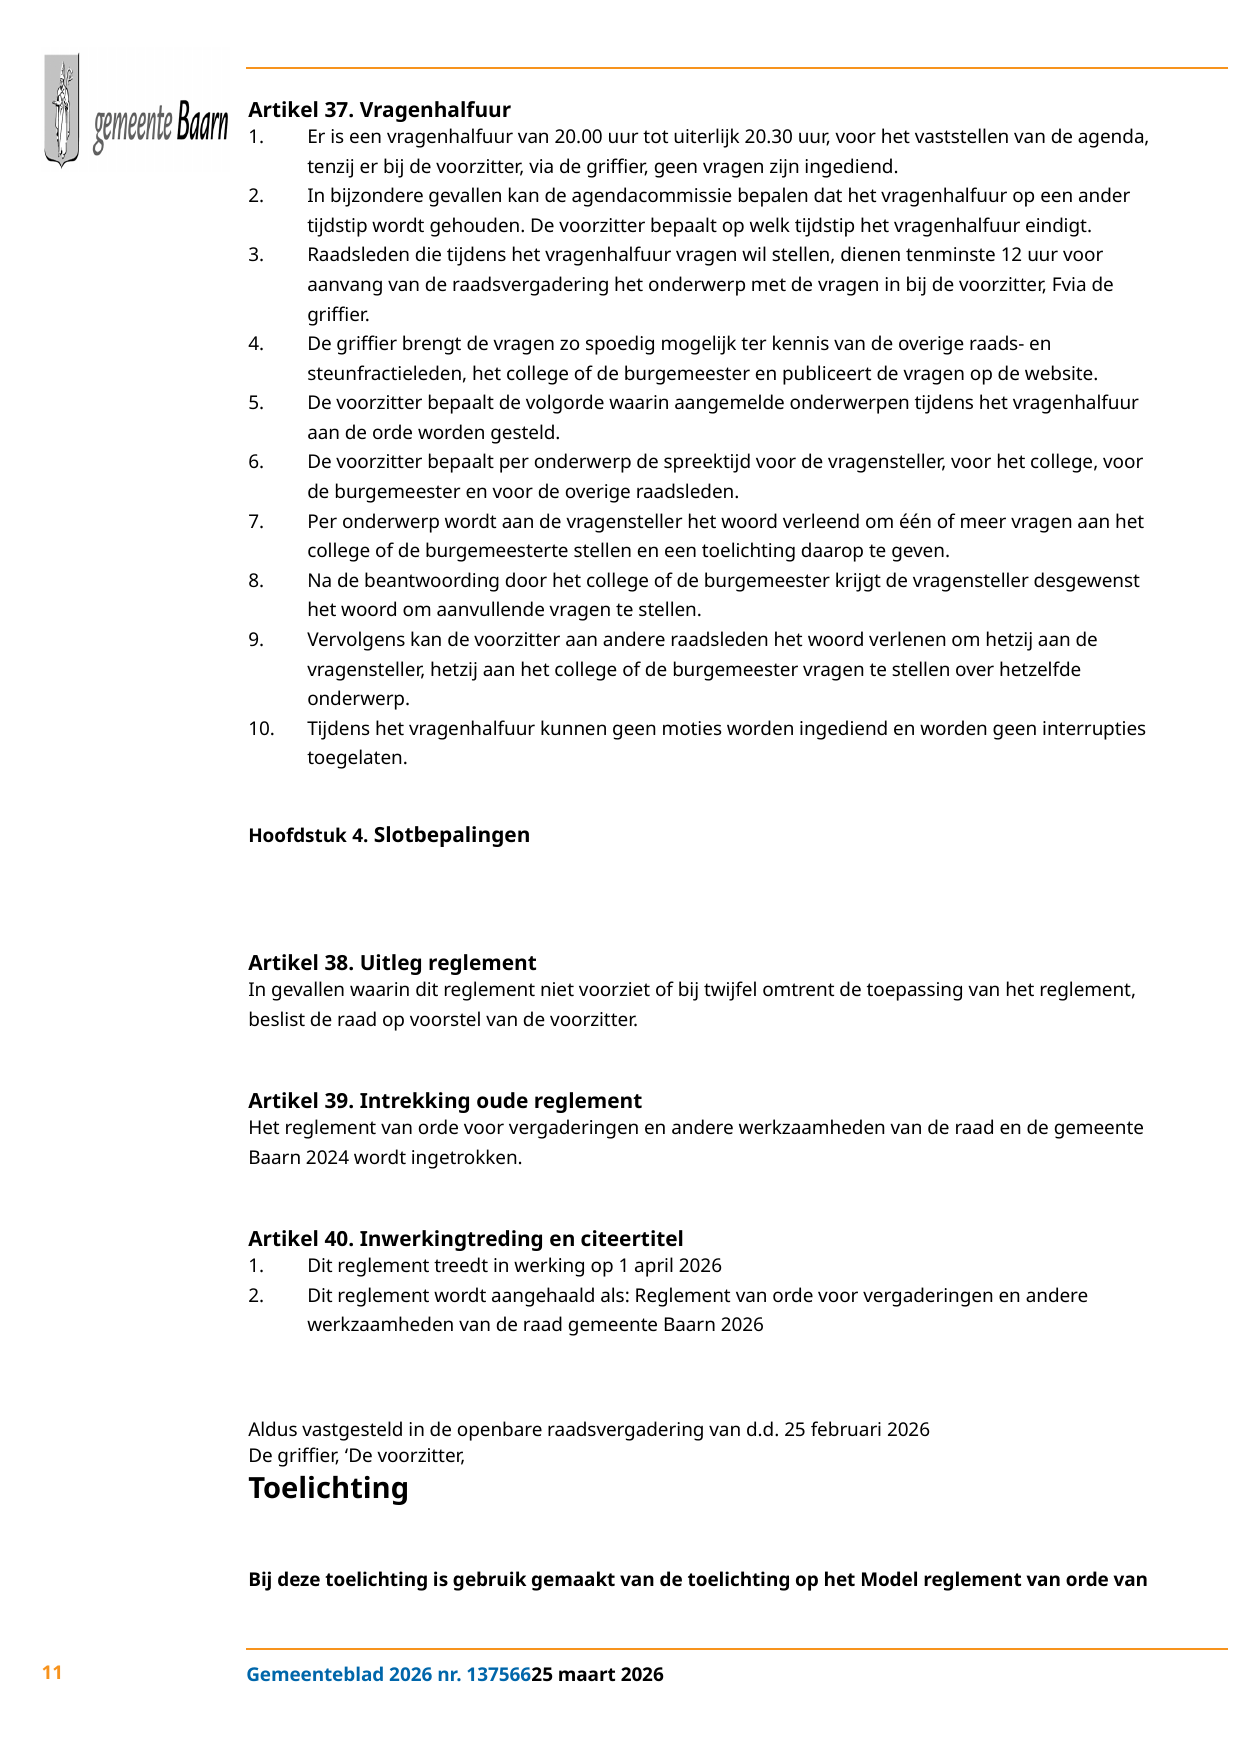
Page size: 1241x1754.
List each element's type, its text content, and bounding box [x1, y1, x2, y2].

list De voorzitter bepaalt de volgorde waarin aangemelde onderwerpen tijdens het vragenhalfuur aan de orde worden gesteld. [248, 389, 1152, 445]
list Per onderwerp wordt aan de vragensteller het woord verleend om één of meer vragen aan het college of de burgemeesterte stellen en een toelichting daarop te geven. [248, 508, 1152, 563]
text Toelichting [248, 1468, 1152, 1507]
picture [41, 47, 231, 172]
text Hoofdstuk 4. Slotbepalingen [248, 820, 1152, 848]
text Aldus vastgesteld in de openbare raadsvergadering van d.d. 25 februari 2026 [248, 1416, 1152, 1442]
list Dit reglement wordt aangehaald als: Reglement van orde voor vergaderingen en andere werkzaamheden van de raad gemeente Baarn 2026 [248, 1282, 1152, 1337]
list Tijdens het vragenhalfuur kunnen geen moties worden ingediend en worden geen interrupties toegelaten. [248, 715, 1152, 770]
list Vervolgens kan de voorzitter aan andere raadsleden het woord verlenen om hetzij aan de vragensteller, hetzij aan het college of de burgemeester vragen te stellen over hetzelfde onderwerp. [248, 626, 1152, 711]
list Er is een vragenhalfuur van 20.00 uur tot uiterlijk 20.30 uur, voor het vaststellen van de agenda, tenzij er bij de voorzitter, via de griffier, geen vragen zijn ingediend. [248, 123, 1152, 178]
text Artikel 40. Inwerkingtreding en citeertitel [248, 1224, 1152, 1252]
text In gevallen waarin dit reglement niet voorziet of bij twijfel omtrent de toepassing van het reglement, beslist de raad op voorstel van de voorzitter. [248, 976, 1152, 1032]
list Raadsleden die tijdens het vragenhalfuur vragen wil stellen, dienen tenminste 12 uur voor aanvang van de raadsvergadering het onderwerp met de vragen in bij de voorzitter, Fvia de griffier. [248, 242, 1152, 326]
text Het reglement van orde voor vergaderingen en andere werkzaamheden van de raad en de gemeente Baarn 2024 wordt ingetrokken. [248, 1114, 1152, 1169]
text Artikel 39. Intrekking oude reglement [248, 1086, 1152, 1114]
list In bijzondere gevallen kan de agendacommissie bepalen dat het vragenhalfuur op een ander tijdstip wordt gehouden. De voorzitter bepaalt op welk tijdstip het vragenhalfuur eindigt. [248, 182, 1152, 238]
text Artikel 37. Vragenhalfuur [248, 95, 1152, 123]
list Dit reglement treedt in werking op 1 april 2026 [248, 1252, 1152, 1278]
list De griffier brengt de vragen zo spoedig mogelijk ter kennis van de overige raads- en steunfractieleden, het college of de burgemeester en publiceert de vragen op de website. [248, 330, 1152, 386]
text De griffier, ‘De voorzitter, [248, 1442, 1152, 1468]
text Bij deze toelichting is gebruik gemaakt van de toelichting op het Model reglement van orde van [248, 1566, 1152, 1592]
text Artikel 38. Uitleg reglement [248, 948, 1152, 976]
list Na de beantwoording door het college of de burgemeester krijgt de vragensteller desgewenst het woord om aanvullende vragen te stellen. [248, 567, 1152, 622]
list De voorzitter bepaalt per onderwerp de spreektijd voor de vragensteller, voor het college, voor de burgemeester en voor de overige raadsleden. [248, 449, 1152, 504]
